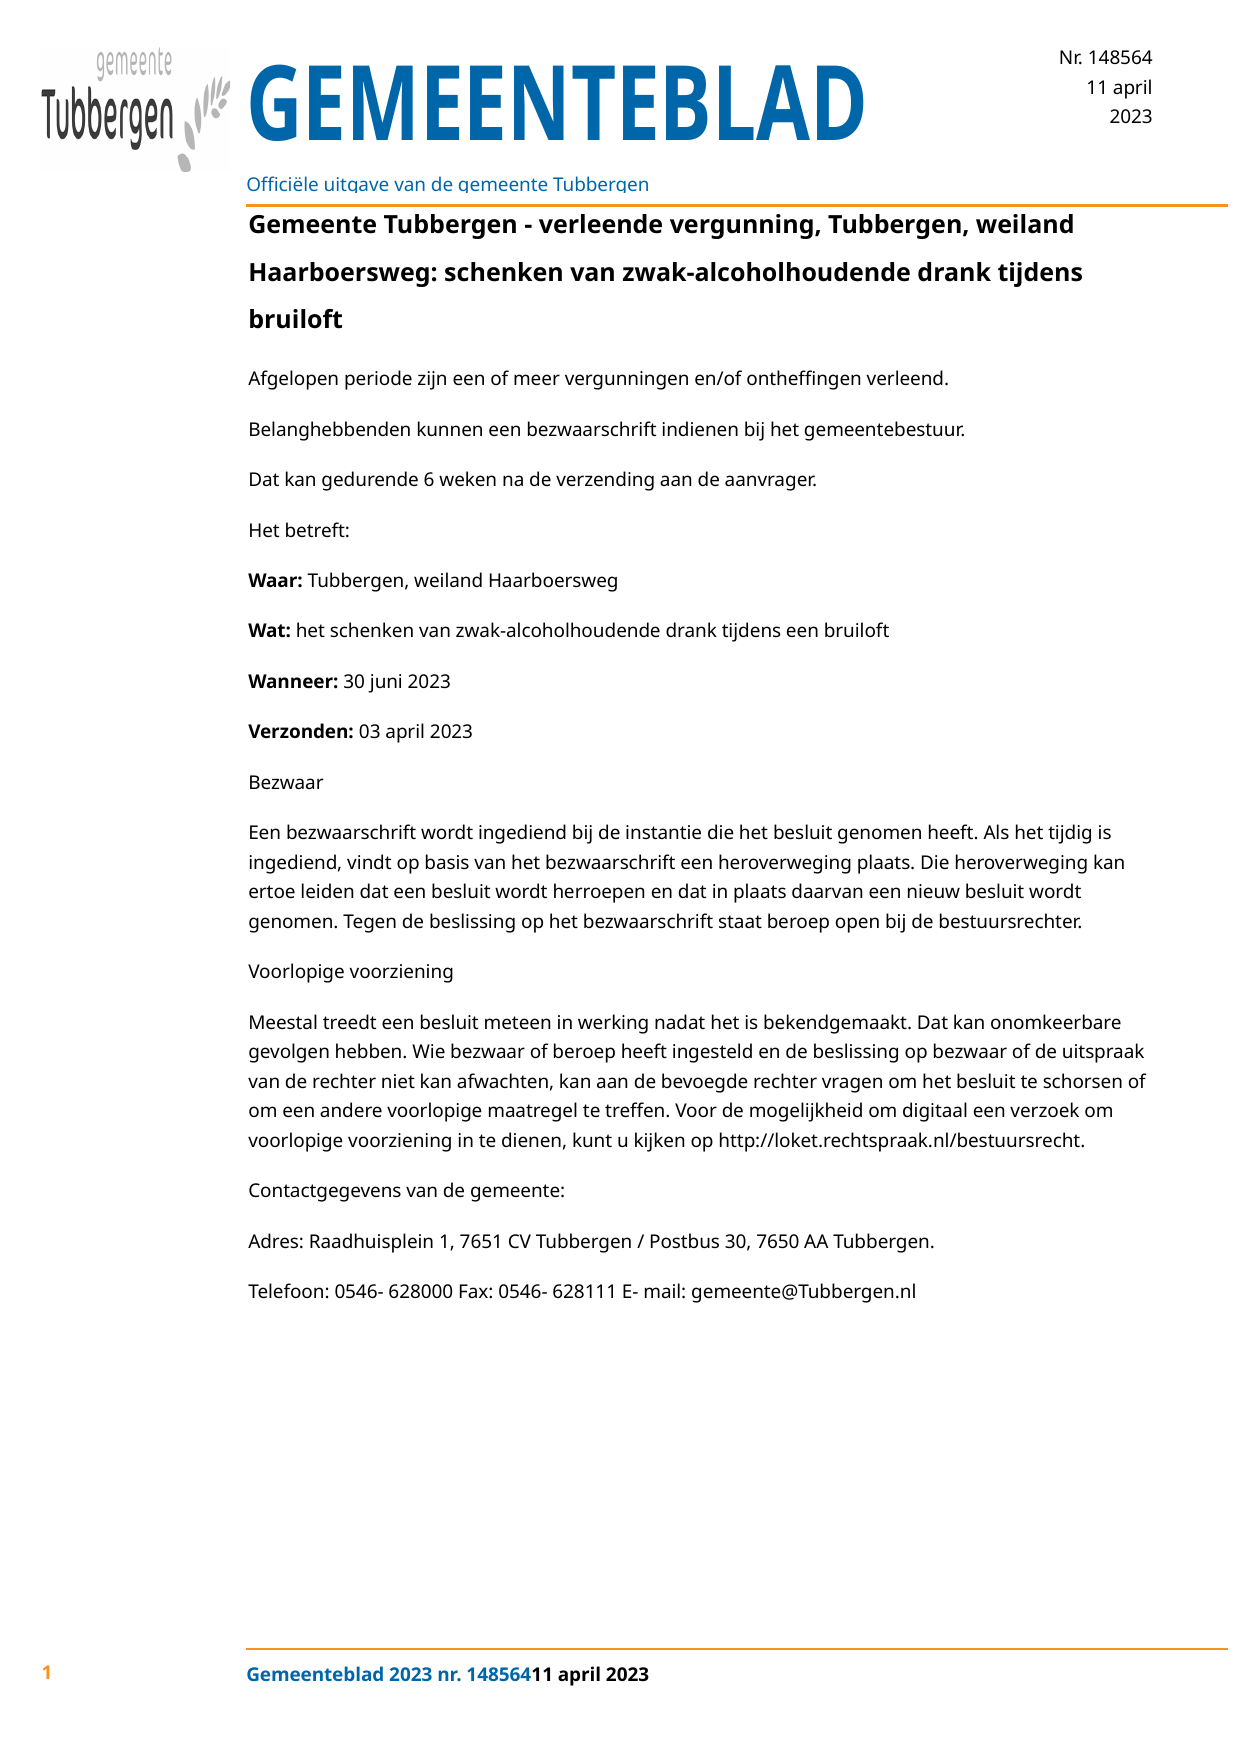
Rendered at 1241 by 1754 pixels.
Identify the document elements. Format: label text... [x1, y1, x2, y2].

text Gemeente Tubbergen - verleende vergunning, Tubbergen, weiland Haarboersweg: schenken van zwak-alcoholhoudende drank tijdens bruiloft [248, 207, 1152, 336]
text Afgelopen periode zijn een of meer vergunningen en/of ontheffingen verleend. [248, 366, 1152, 391]
text Telefoon: 0546- 628000 Fax: 0546- 628111 E- mail: gemeente@Tubbergen.nl [248, 1278, 1152, 1304]
text Contactgegevens van de gemeente: [248, 1178, 1152, 1203]
text Dat kan gedurende 6 weken na de verzending aan de aanvrager. [248, 466, 1152, 492]
text Adres: Raadhuisplein 1, 7651 CV Tubbergen / Postbus 30, 7650 AA Tubbergen. [248, 1228, 1152, 1254]
text Voorlopige voorziening [248, 958, 1152, 984]
text Waar: Tubbergen, weiland Haarboersweg [248, 567, 1152, 593]
text Het betreft: [248, 517, 1152, 542]
text Belanghebbenden kunnen een bezwaarschrift indienen bij het gemeentebestuur. [248, 416, 1152, 442]
text Wat: het schenken van zwak-alcoholhoudende drank tijdens een bruiloft [248, 618, 1152, 643]
text Bezwaar [248, 769, 1152, 794]
text Wanneer: 30 juni 2023 [248, 668, 1152, 694]
text Verzonden: 03 april 2023 [248, 718, 1152, 744]
picture [41, 47, 231, 172]
text Meestal treedt een besluit meteen in werking nadat het is bekendgemaakt. Dat kan onomkeerbare gevolgen hebben. Wie bezwaar of beroep heeft ingesteld en de beslissing op bezwaar of de uitspraak van de rechter niet kan afwachten, kan aan de bevoegde rechter vragen om het besluit te schorsen of om een andere voorlopige maatregel te treffen. Voor de mogelijkheid om digitaal een verzoek om voorlopige voorziening in te dienen, kunt u kijken op http://loket.rechtspraak.nl/bestuursrecht. [248, 1009, 1152, 1153]
text Een bezwaarschrift wordt ingediend bij de instantie die het besluit genomen heeft. Als het tijdig is ingediend, vindt op basis van het bezwaarschrift een heroverweging plaats. Die heroverweging kan ertoe leiden dat een besluit wordt herroepen en dat in plaats daarvan een nieuw besluit wordt genomen. Tegen de beslissing op het bezwaarschrift staat beroep open bij de bestuursrechter. [248, 819, 1152, 934]
